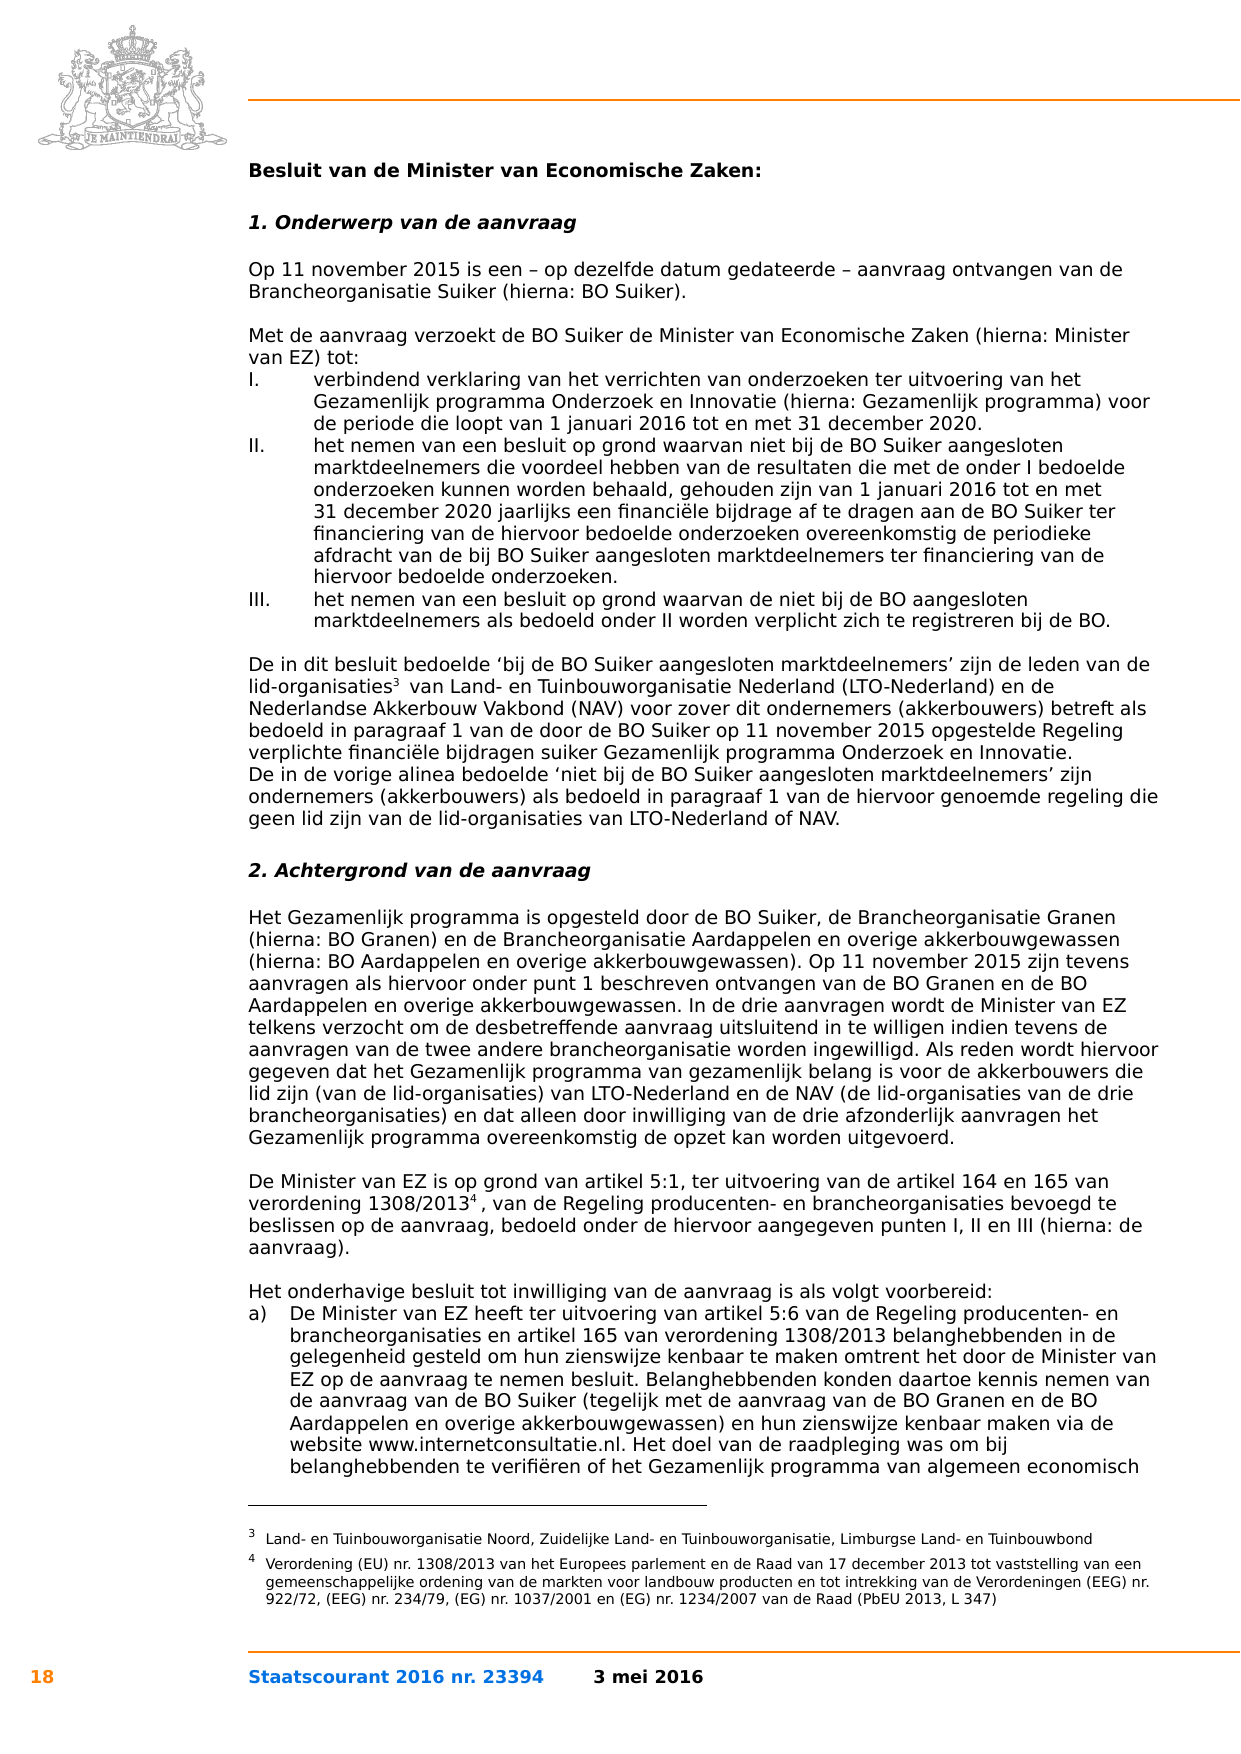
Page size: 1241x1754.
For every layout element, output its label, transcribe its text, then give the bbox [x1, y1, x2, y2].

subtitle 2. Achtergrond van de aanvraag [248, 860, 1163, 882]
text I. verbindend verklaring van het verrichten van onderzoeken ter uitvoering van het Gezamenlijk programma Onderzoek en Innovatie (hierna: Gezamenlijk programma) voor de periode die loopt van 1 januari 2016 tot en met 31 december 2020. [248, 369, 1163, 434]
text Met de aanvraag verzoekt de BO Suiker de Minister van Economische Zaken (hierna: Minister van EZ) tot: [248, 325, 1163, 369]
text Op 11 november 2015 is een – op dezelfde datum gedateerde – aanvraag ontvangen van de Brancheorganisatie Suiker (hierna: BO Suiker). [248, 259, 1163, 303]
text a) De Minister van EZ heeft ter uitvoering van artikel 5:6 van de Regeling producenten- en brancheorganisaties en artikel 165 van verordening 1308/2013 belanghebbenden in de gelegenheid gesteld om hun zienswijze kenbaar te maken omtrent het door de Minister van EZ op de aanvraag te nemen besluit. Belanghebbenden konden daartoe kennis nemen van de aanvraag van de BO Suiker (tegelijk met de aanvraag van de BO Granen en de BO Aardappelen en overige akkerbouwgewassen) en hun zienswijze kenbaar maken via de website www.internetconsultatie.nl. Het doel van de raadpleging was om bij belanghebbenden te verifiëren of het Gezamenlijk programma van algemeen economisch [248, 1302, 1163, 1478]
text Land- en Tuinbouworganisatie Noord, Zuidelijke Land- en Tuinbouworganisatie, Limburgse Land- en Tuinbouwbond [248, 1527, 1163, 1549]
text II. het nemen van een besluit op grond waarvan niet bij de BO Suiker aangesloten marktdeelnemers die voordeel hebben van de resultaten die met de onder I bedoelde onderzoeken kunnen worden behaald, gehouden zijn van 1 januari 2016 tot en met 31 december 2020 jaarlijks een financiële bijdrage af te dragen aan de BO Suiker ter financiering van de hiervoor bedoelde onderzoeken overeenkomstig de periodieke afdracht van de bij BO Suiker aangesloten marktdeelnemers ter financiering van de hiervoor bedoelde onderzoeken. [248, 434, 1163, 588]
picture [38, 25, 227, 150]
subtitle 1. Onderwerp van de aanvraag [248, 212, 1163, 234]
text Het onderhavige besluit tot inwilliging van de aanvraag is als volgt voorbereid: [248, 1281, 1163, 1302]
text III. het nemen van een besluit op grond waarvan de niet bij de BO aangesloten marktdeelnemers als bedoeld onder II worden verplicht zich te registreren bij de BO. [248, 588, 1163, 632]
text Verordening (EU) nr. 1308/2013 van het Europees parlement en de Raad van 17 december 2013 tot vaststelling van een gemeenschappelijke ordening van de markten voor landbouw producten en tot intrekking van de Verordeningen (EEG) nr. 922/72, (EEG) nr. 234/79, (EG) nr. 1037/2001 en (EG) nr. 1234/2007 van de Raad (PbEU 2013, L 347) [248, 1552, 1163, 1608]
text De in dit besluit bedoelde ‘bij de BO Suiker aangesloten marktdeelnemers’ zijn de leden van de lid-organisaties van Land- en Tuinbouworganisatie Nederland (LTO-Nederland) en de Nederlandse Akkerbouw Vakbond (NAV) voor zover dit ondernemers (akkerbouwers) betreft als bedoeld in paragraaf 1 van de door de BO Suiker op 11 november 2015 opgestelde Regeling verplichte financiële bijdragen suiker Gezamenlijk programma Onderzoek en Innovatie. [248, 654, 1163, 764]
text Het Gezamenlijk programma is opgesteld door de BO Suiker, de Brancheorganisatie Granen (hierna: BO Granen) en de Brancheorganisatie Aardappelen en overige akkerbouwgewassen (hierna: BO Aardappelen en overige akkerbouwgewassen). Op 11 november 2015 zijn tevens aanvragen als hiervoor onder punt 1 beschreven ontvangen van de BO Granen en de BO Aardappelen en overige akkerbouwgewassen. In de drie aanvragen wordt de Minister van EZ telkens verzocht om de desbetreffende aanvraag uitsluitend in te willigen indien tevens de aanvragen van de twee andere brancheorganisatie worden ingewilligd. Als reden wordt hiervoor gegeven dat het Gezamenlijk programma van gezamenlijk belang is voor de akkerbouwers die lid zijn (van de lid-organisaties) van LTO-Nederland en de NAV (de lid-organisaties van de drie brancheorganisaties) en dat alleen door inwilliging van de drie afzonderlijk aanvragen het Gezamenlijk programma overeenkomstig de opzet kan worden uitgevoerd. [248, 907, 1163, 1149]
subtitle Besluit van de Minister van Economische Zaken: [248, 160, 1163, 182]
text De Minister van EZ is op grond van artikel 5:1, ter uitvoering van de artikel 164 en 165 van verordening 1308/2013, van de Regeling producenten- en brancheorganisaties bevoegd te beslissen op de aanvraag, bedoeld onder de hiervoor aangegeven punten I, II en III (hierna: de aanvraag). [248, 1171, 1163, 1259]
text De in de vorige alinea bedoelde ‘niet bij de BO Suiker aangesloten marktdeelnemers’ zijn ondernemers (akkerbouwers) als bedoeld in paragraaf 1 van de hiervoor genoemde regeling die geen lid zijn van de lid-organisaties van LTO-Nederland of NAV. [248, 764, 1163, 830]
